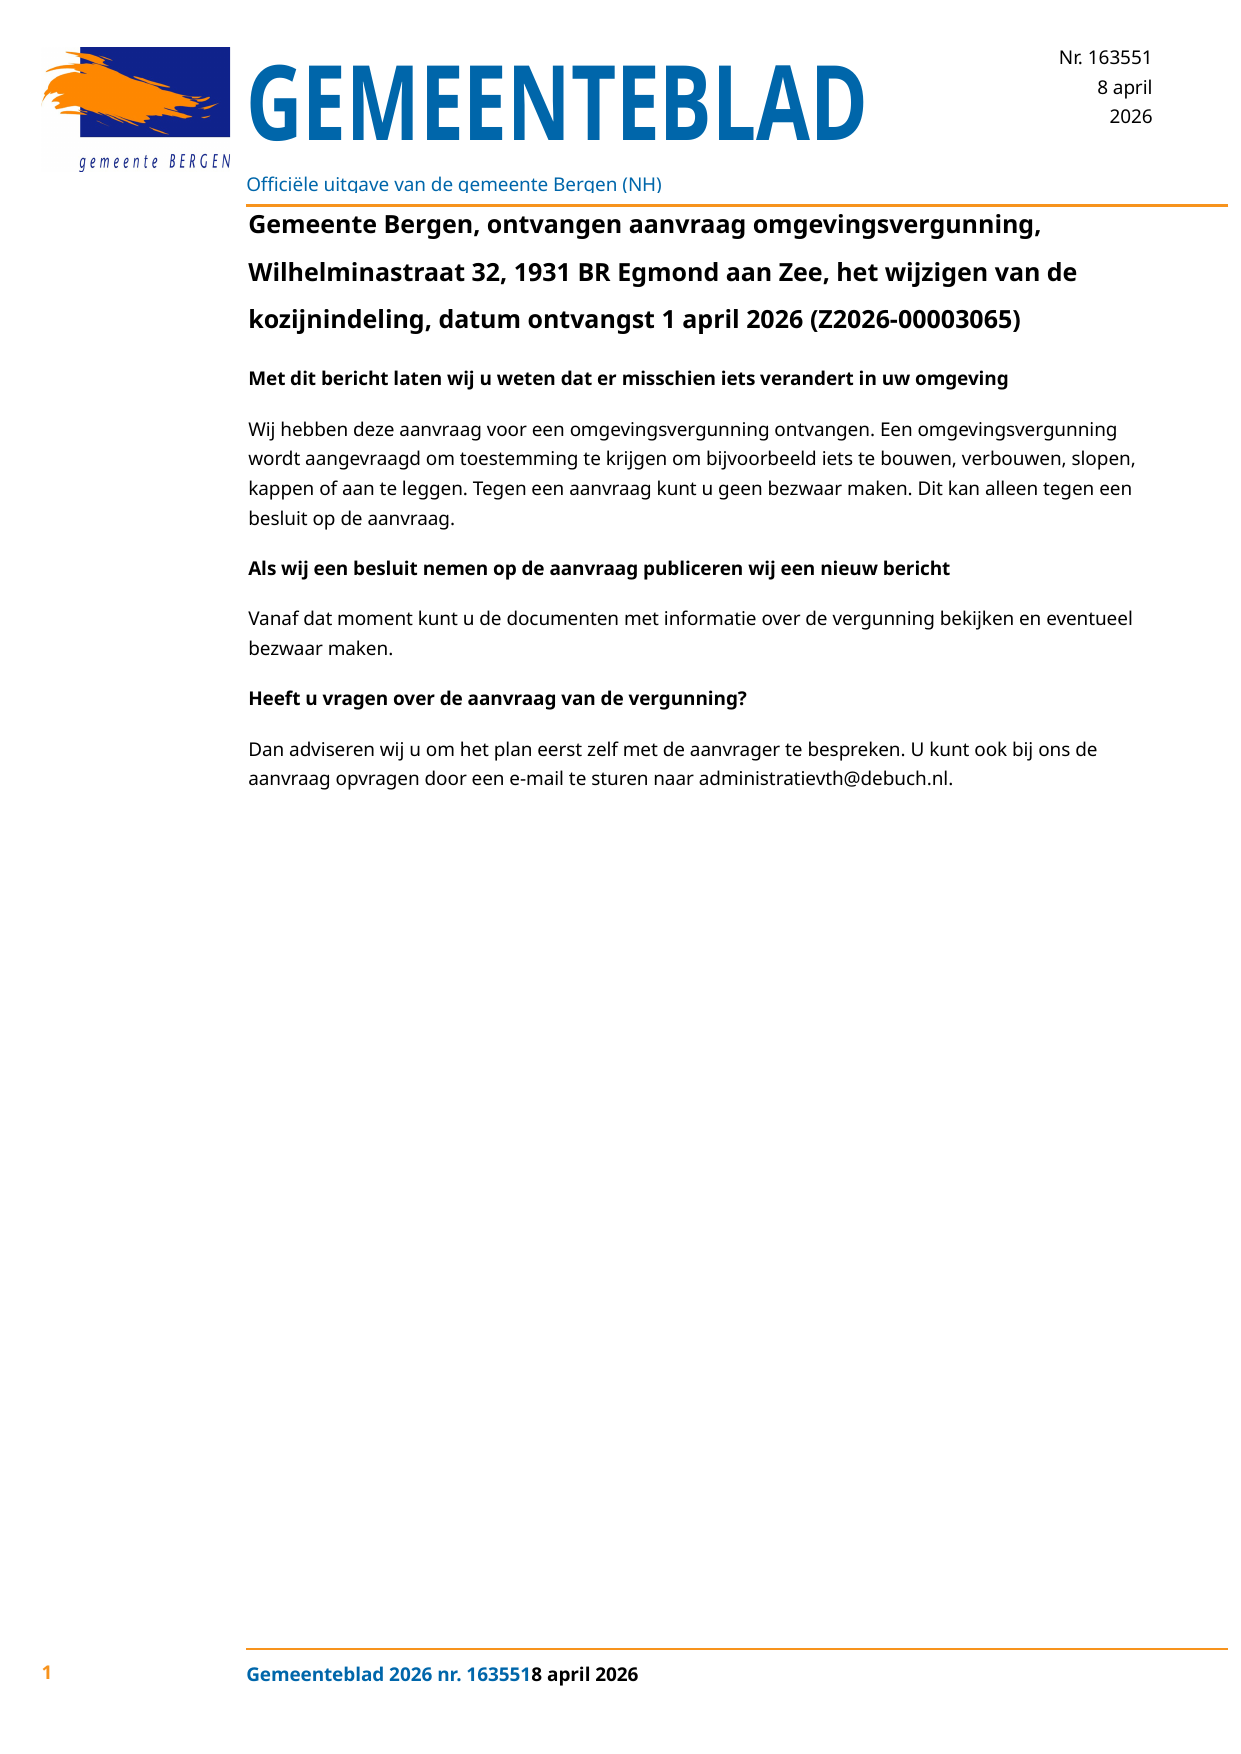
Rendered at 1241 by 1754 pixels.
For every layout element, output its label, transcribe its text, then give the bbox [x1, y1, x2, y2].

picture [41, 47, 231, 172]
text Dan adviseren wij u om het plan eerst zelf met de aanvrager te bespreken. U kunt ook bij ons de aanvraag opvragen door een e-mail te sturen naar administratievth@debuch.nl. [248, 736, 1152, 791]
text Heeft u vragen over de aanvraag van de vergunning? [248, 686, 1152, 711]
text Als wij een besluit nemen op de aanvraag publiceren wij een nieuw bericht [248, 555, 1152, 581]
text Gemeente Bergen, ontvangen aanvraag omgevingsvergunning, Wilhelminastraat 32, 1931 BR Egmond aan Zee, het wijzigen van de kozijnindeling, datum ontvangst 1 april 2026 (Z2026-00003065) [248, 207, 1152, 336]
text Met dit bericht laten wij u weten dat er misschien iets verandert in uw omgeving [248, 366, 1152, 391]
text Vanaf dat moment kunt u de documenten met informatie over de vergunning bekijken en eventueel bezwaar maken. [248, 606, 1152, 661]
text Wij hebben deze aanvraag voor een omgevingsvergunning ontvangen. Een omgevingsvergunning wordt aangevraagd om toestemming te krijgen om bijvoorbeeld iets te bouwen, verbouwen, slopen, kappen of aan te leggen. Tegen een aanvraag kunt u geen bezwaar maken. Dit kan alleen tegen een besluit op de aanvraag. [248, 416, 1152, 530]
